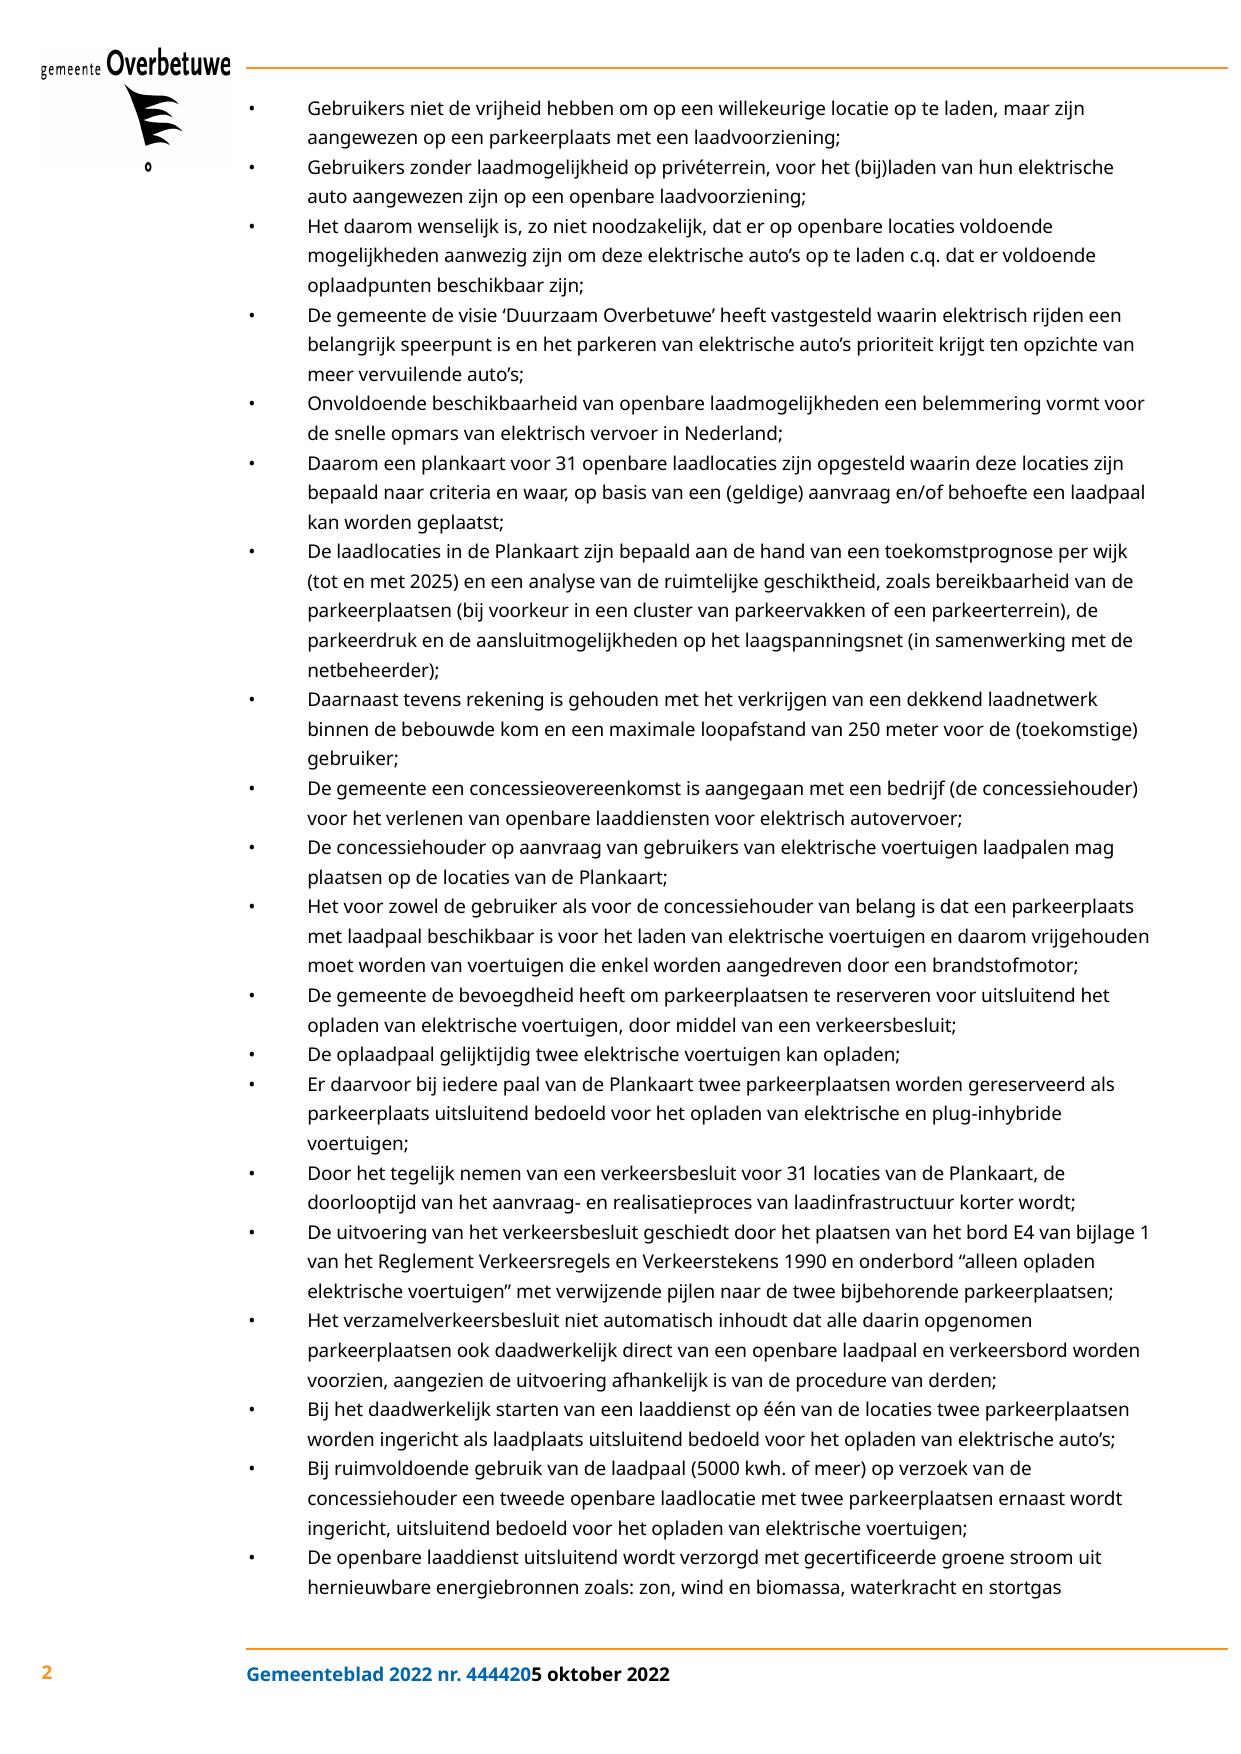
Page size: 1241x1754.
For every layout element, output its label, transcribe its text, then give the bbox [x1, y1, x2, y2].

list De gemeente de bevoegdheid heeft om parkeerplaatsen te reserveren voor uitsluitend het opladen van elektrische voertuigen, door middel van een verkeersbesluit; [248, 982, 1152, 1038]
list Gebruikers niet de vrijheid hebben om op een willekeurige locatie op te laden, maar zijn aangewezen op een parkeerplaats met een laadvoorziening; [248, 95, 1152, 150]
list Daarom een plankaart voor 31 openbare laadlocaties zijn opgesteld waarin deze locaties zijn bepaald naar criteria en waar, op basis van een (geldige) aanvraag en/of behoefte een laadpaal kan worden geplaatst; [248, 450, 1152, 535]
list Het verzamelverkeersbesluit niet automatisch inhoudt dat alle daarin opgenomen parkeerplaatsen ook daadwerkelijk direct van een openbare laadpaal en verkeersbord worden voorzien, aangezien de uitvoering afhankelijk is van de procedure van derden; [248, 1308, 1152, 1393]
list De oplaadpaal gelijktijdig twee elektrische voertuigen kan opladen; [248, 1041, 1152, 1067]
list Het voor zowel de gebruiker als voor de concessiehouder van belang is dat een parkeerplaats met laadpaal beschikbaar is voor het laden van elektrische voertuigen en daarom vrijgehouden moet worden van voertuigen die enkel worden aangedreven door een brandstofmotor; [248, 893, 1152, 978]
list Bij ruimvoldoende gebruik van de laadpaal (5000 kwh. of meer) op verzoek van de concessiehouder een tweede openbare laadlocatie met twee parkeerplaatsen ernaast wordt ingericht, uitsluitend bedoeld voor het opladen van elektrische voertuigen; [248, 1456, 1152, 1541]
list Daarnaast tevens rekening is gehouden met het verkrijgen van een dekkend laadnetwerk binnen de bebouwde kom en een maximale loopafstand van 250 meter voor de (toekomstige) gebruiker; [248, 686, 1152, 771]
list De gemeente een concessieovereenkomst is aangegaan met een bedrijf (de concessiehouder) voor het verlenen van openbare laaddiensten voor elektrisch autovervoer; [248, 775, 1152, 831]
picture [41, 47, 231, 172]
list De uitvoering van het verkeersbesluit geschiedt door het plaatsen van het bord E4 van bijlage 1 van het Reglement Verkeersregels en Verkeerstekens 1990 en onderbord “alleen opladen elektrische voertuigen” met verwijzende pijlen naar de twee bijbehorende parkeerplaatsen; [248, 1219, 1152, 1304]
list Het daarom wenselijk is, zo niet noodzakelijk, dat er op openbare locaties voldoende mogelijkheden aanwezig zijn om deze elektrische auto’s op te laden c.q. dat er voldoende oplaadpunten beschikbaar zijn; [248, 213, 1152, 298]
list Door het tegelijk nemen van een verkeersbesluit voor 31 locaties van de Plankaart, de doorlooptijd van het aanvraag- en realisatieproces van laadinfrastructuur korter wordt; [248, 1160, 1152, 1215]
list Onvoldoende beschikbaarheid van openbare laadmogelijkheden een belemmering vormt voor de snelle opmars van elektrisch vervoer in Nederland; [248, 391, 1152, 446]
list De laadlocaties in de Plankaart zijn bepaald aan de hand van een toekomstprognose per wijk (tot en met 2025) en een analyse van de ruimtelijke geschiktheid, zoals bereikbaarheid van de parkeerplaatsen (bij voorkeur in een cluster van parkeervakken of een parkeerterrein), de parkeerdruk en de aansluitmogelijkheden op het laagspanningsnet (in samenwerking met de netbeheerder); [248, 538, 1152, 683]
list De openbare laaddienst uitsluitend wordt verzorgd met gecertificeerde groene stroom uit hernieuwbare energiebronnen zoals: zon, wind en biomassa, waterkracht en stortgas [248, 1544, 1152, 1600]
list De concessiehouder op aanvraag van gebruikers van elektrische voertuigen laadpalen mag plaatsen op de locaties van de Plankaart; [248, 834, 1152, 890]
list Er daarvoor bij iedere paal van de Plankaart twee parkeerplaatsen worden gereserveerd als parkeerplaats uitsluitend bedoeld voor het opladen van elektrische en plug-inhybride voertuigen; [248, 1071, 1152, 1156]
list Gebruikers zonder laadmogelijkheid op privéterrein, voor het (bij)laden van hun elektrische auto aangewezen zijn op een openbare laadvoorziening; [248, 154, 1152, 209]
list De gemeente de visie ‘Duurzaam Overbetuwe’ heeft vastgesteld waarin elektrisch rijden een belangrijk speerpunt is en het parkeren van elektrische auto’s prioriteit krijgt ten opzichte van meer vervuilende auto’s; [248, 302, 1152, 387]
list Bij het daadwerkelijk starten van een laaddienst op één van de locaties twee parkeerplaatsen worden ingericht als laadplaats uitsluitend bedoeld voor het opladen van elektrische auto’s; [248, 1396, 1152, 1452]
